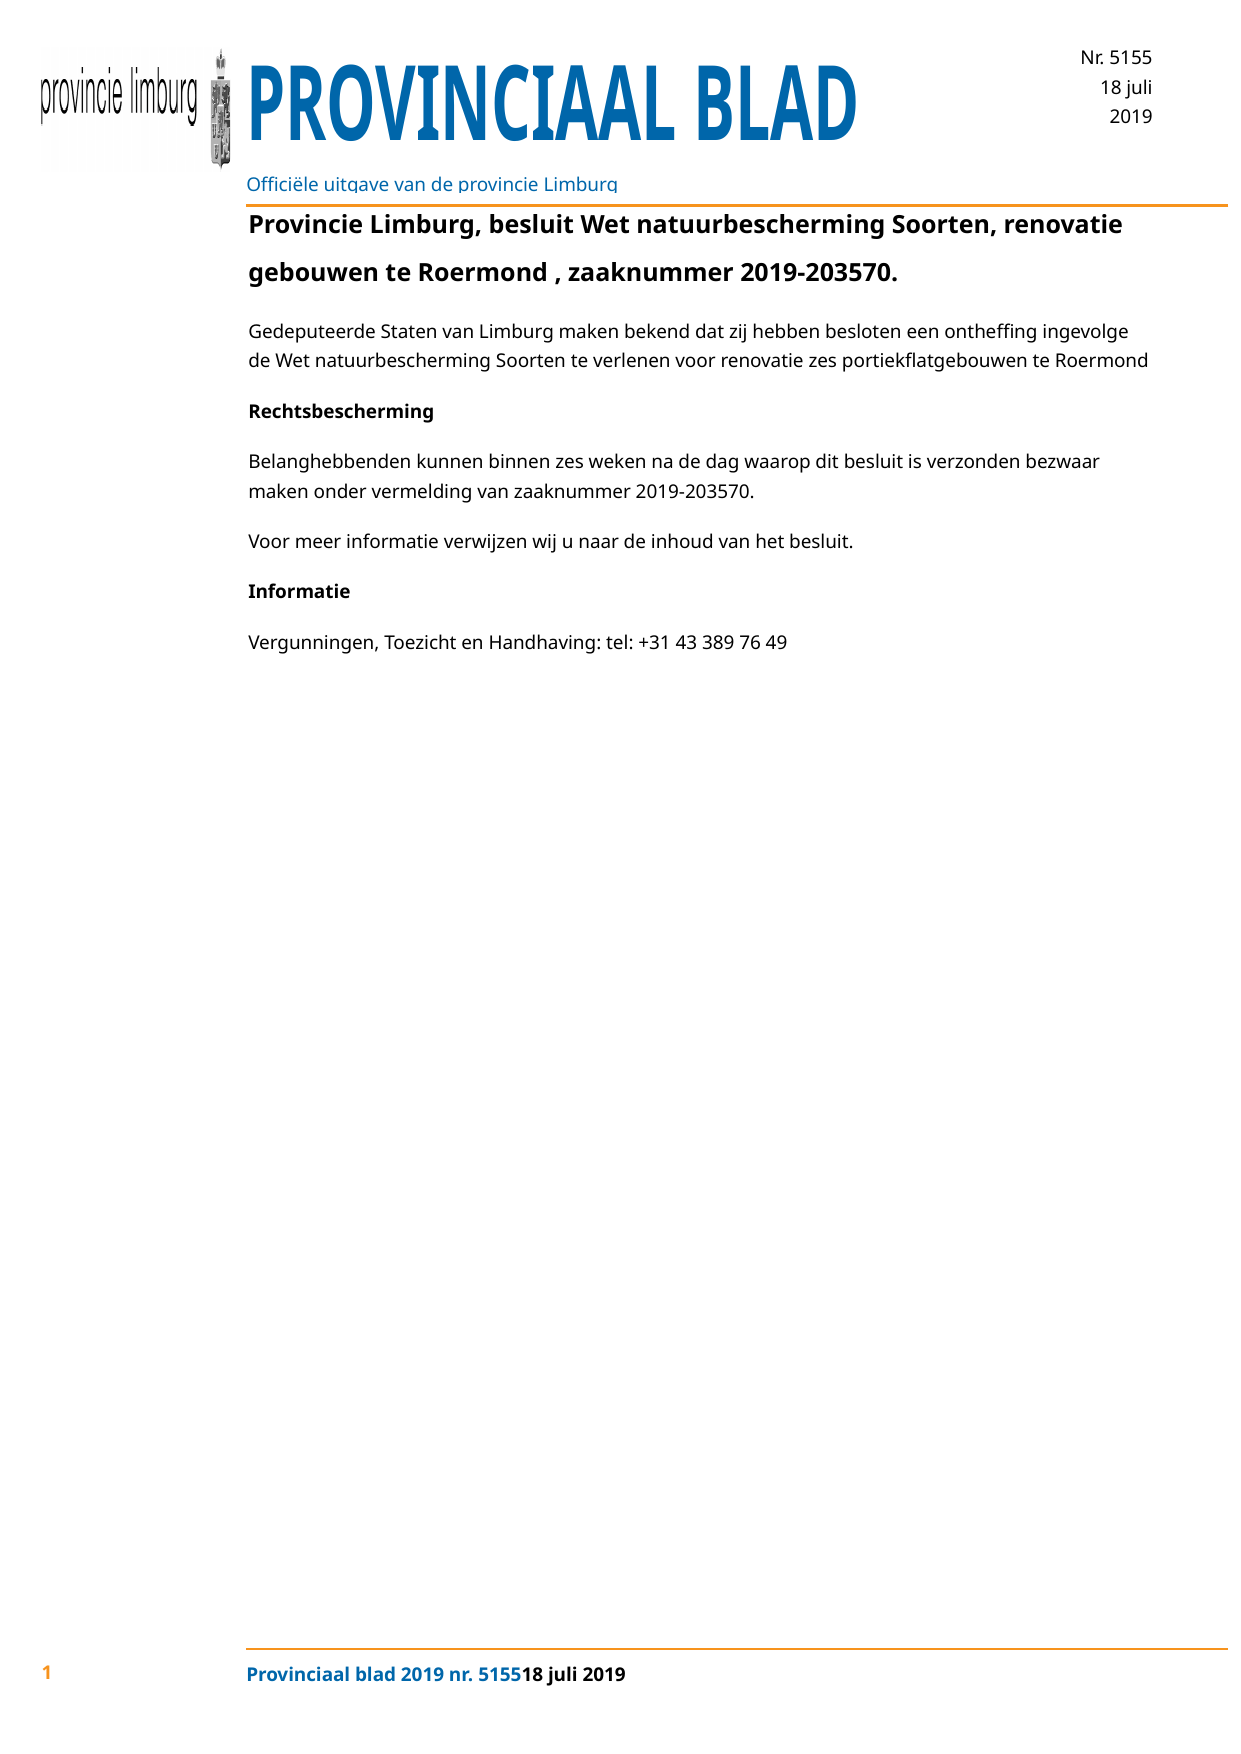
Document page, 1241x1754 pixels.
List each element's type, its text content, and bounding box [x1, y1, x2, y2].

text Vergunningen, Toezicht en Handhaving: tel: +31 43 389 76 49 [248, 629, 1152, 655]
text Belanghebbenden kunnen binnen zes weken na de dag waarop dit besluit is verzonden bezwaar maken onder vermelding van zaaknummer 2019-203570. [248, 448, 1152, 504]
text Rechtsbescherming [248, 398, 1152, 424]
picture [41, 47, 231, 172]
text Gedeputeerde Staten van Limburg maken bekend dat zij hebben besloten een ontheffing ingevolge de Wet natuurbescherming Soorten te verlenen voor renovatie zes portiekflatgebouwen te Roermond [248, 318, 1152, 373]
text Provincie Limburg, besluit Wet natuurbescherming Soorten, renovatie gebouwen te Roermond , zaaknummer 2019-203570. [248, 207, 1152, 288]
text Voor meer informatie verwijzen wij u naar de inhoud van het besluit. [248, 528, 1152, 554]
text Informatie [248, 579, 1152, 604]
